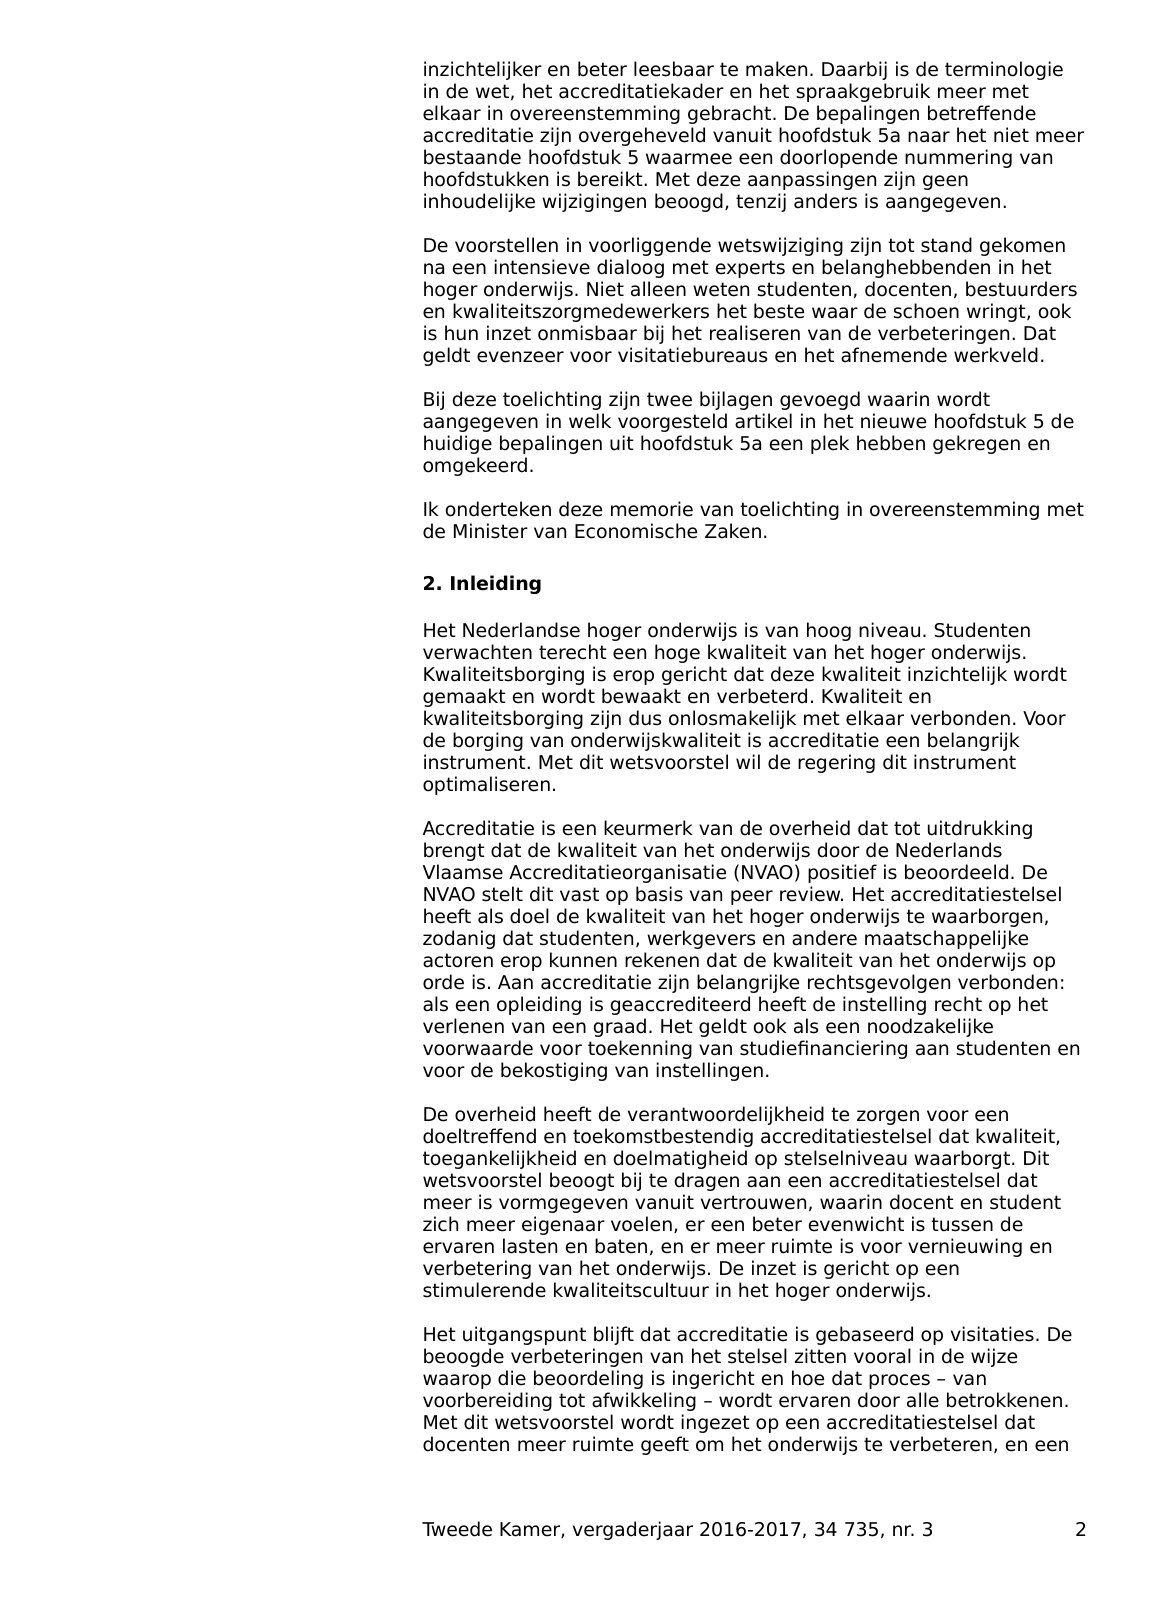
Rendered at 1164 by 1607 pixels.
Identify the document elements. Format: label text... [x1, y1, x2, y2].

text inzichtelijker en beter leesbaar te maken. Daarbij is de terminologie in de wet, het accreditatiekader en het spraakgebruik meer met elkaar in overeenstemming gebracht. De bepalingen betreffende accreditatie zijn overgeheveld vanuit hoofdstuk 5a naar het niet meer bestaande hoofdstuk 5 waarmee een doorlopende nummering van hoofdstukken is bereikt. Met deze aanpassingen zijn geen inhoudelijke wijzigingen beoogd, tenzij anders is aangegeven. [422, 59, 1087, 213]
text Het Nederlandse hoger onderwijs is van hoog niveau. Studenten verwachten terecht een hoge kwaliteit van het hoger onderwijs. Kwaliteitsborging is erop gericht dat deze kwaliteit inzichtelijk wordt gemaakt en wordt bewaakt en verbeterd. Kwaliteit en kwaliteitsborging zijn dus onlosmakelijk met elkaar verbonden. Voor de borging van onderwijskwaliteit is accreditatie een belangrijk instrument. Met dit wetsvoorstel wil de regering dit instrument optimaliseren. [422, 620, 1087, 796]
text De voorstellen in voorliggende wetswijziging zijn tot stand gekomen na een intensieve dialoog met experts en belanghebbenden in het hoger onderwijs. Niet alleen weten studenten, docenten, bestuurders en kwaliteitszorgmedewerkers het beste waar de schoen wringt, ook is hun inzet onmisbaar bij het realiseren van de verbeteringen. Dat geldt evenzeer voor visitatiebureaus en het afnemende werkveld. [422, 235, 1087, 367]
text Ik onderteken deze memorie van toelichting in overeenstemming met de Minister van Economische Zaken. [422, 499, 1087, 543]
text Bij deze toelichting zijn twee bijlagen gevoegd waarin wordt aangegeven in welk voorgesteld artikel in het nieuwe hoofdstuk 5 de huidige bepalingen uit hoofdstuk 5a een plek hebben gekregen en omgekeerd. [422, 389, 1087, 477]
text De overheid heeft de verantwoordelijkheid te zorgen voor een doeltreffend en toekomstbestendig accreditatiestelsel dat kwaliteit, toegankelijkheid en doelmatigheid op stelselniveau waarborgt. Dit wetsvoorstel beoogt bij te dragen aan een accreditatiestelsel dat meer is vormgegeven vanuit vertrouwen, waarin docent en student zich meer eigenaar voelen, er een beter evenwicht is tussen de ervaren lasten en baten, en er meer ruimte is voor vernieuwing en verbetering van het onderwijs. De inzet is gericht op een stimulerende kwaliteitscultuur in het hoger onderwijs. [422, 1104, 1087, 1302]
subtitle 2. Inleiding [422, 573, 1087, 595]
text Het uitgangspunt blijft dat accreditatie is gebaseerd op visitaties. De beoogde verbeteringen van het stelsel zitten vooral in de wijze waarop die beoordeling is ingericht en hoe dat proces – van voorbereiding tot afwikkeling – wordt ervaren door alle betrokkenen. Met dit wetsvoorstel wordt ingezet op een accreditatiestelsel dat docenten meer ruimte geeft om het onderwijs te verbeteren, en een [422, 1324, 1087, 1456]
text Accreditatie is een keurmerk van de overheid dat tot uitdrukking brengt dat de kwaliteit van het onderwijs door de Nederlands Vlaamse Accreditatieorganisatie (NVAO) positief is beoordeeld. De NVAO stelt dit vast op basis van peer review. Het accreditatiestelsel heeft als doel de kwaliteit van het hoger onderwijs te waarborgen, zodanig dat studenten, werkgevers en andere maatschappelijke actoren erop kunnen rekenen dat de kwaliteit van het onderwijs op orde is. Aan accreditatie zijn belangrijke rechtsgevolgen verbonden: als een opleiding is geaccrediteerd heeft de instelling recht op het verlenen van een graad. Het geldt ook als een noodzakelijke voorwaarde voor toekenning van studiefinanciering aan studenten en voor de bekostiging van instellingen. [422, 818, 1087, 1082]
